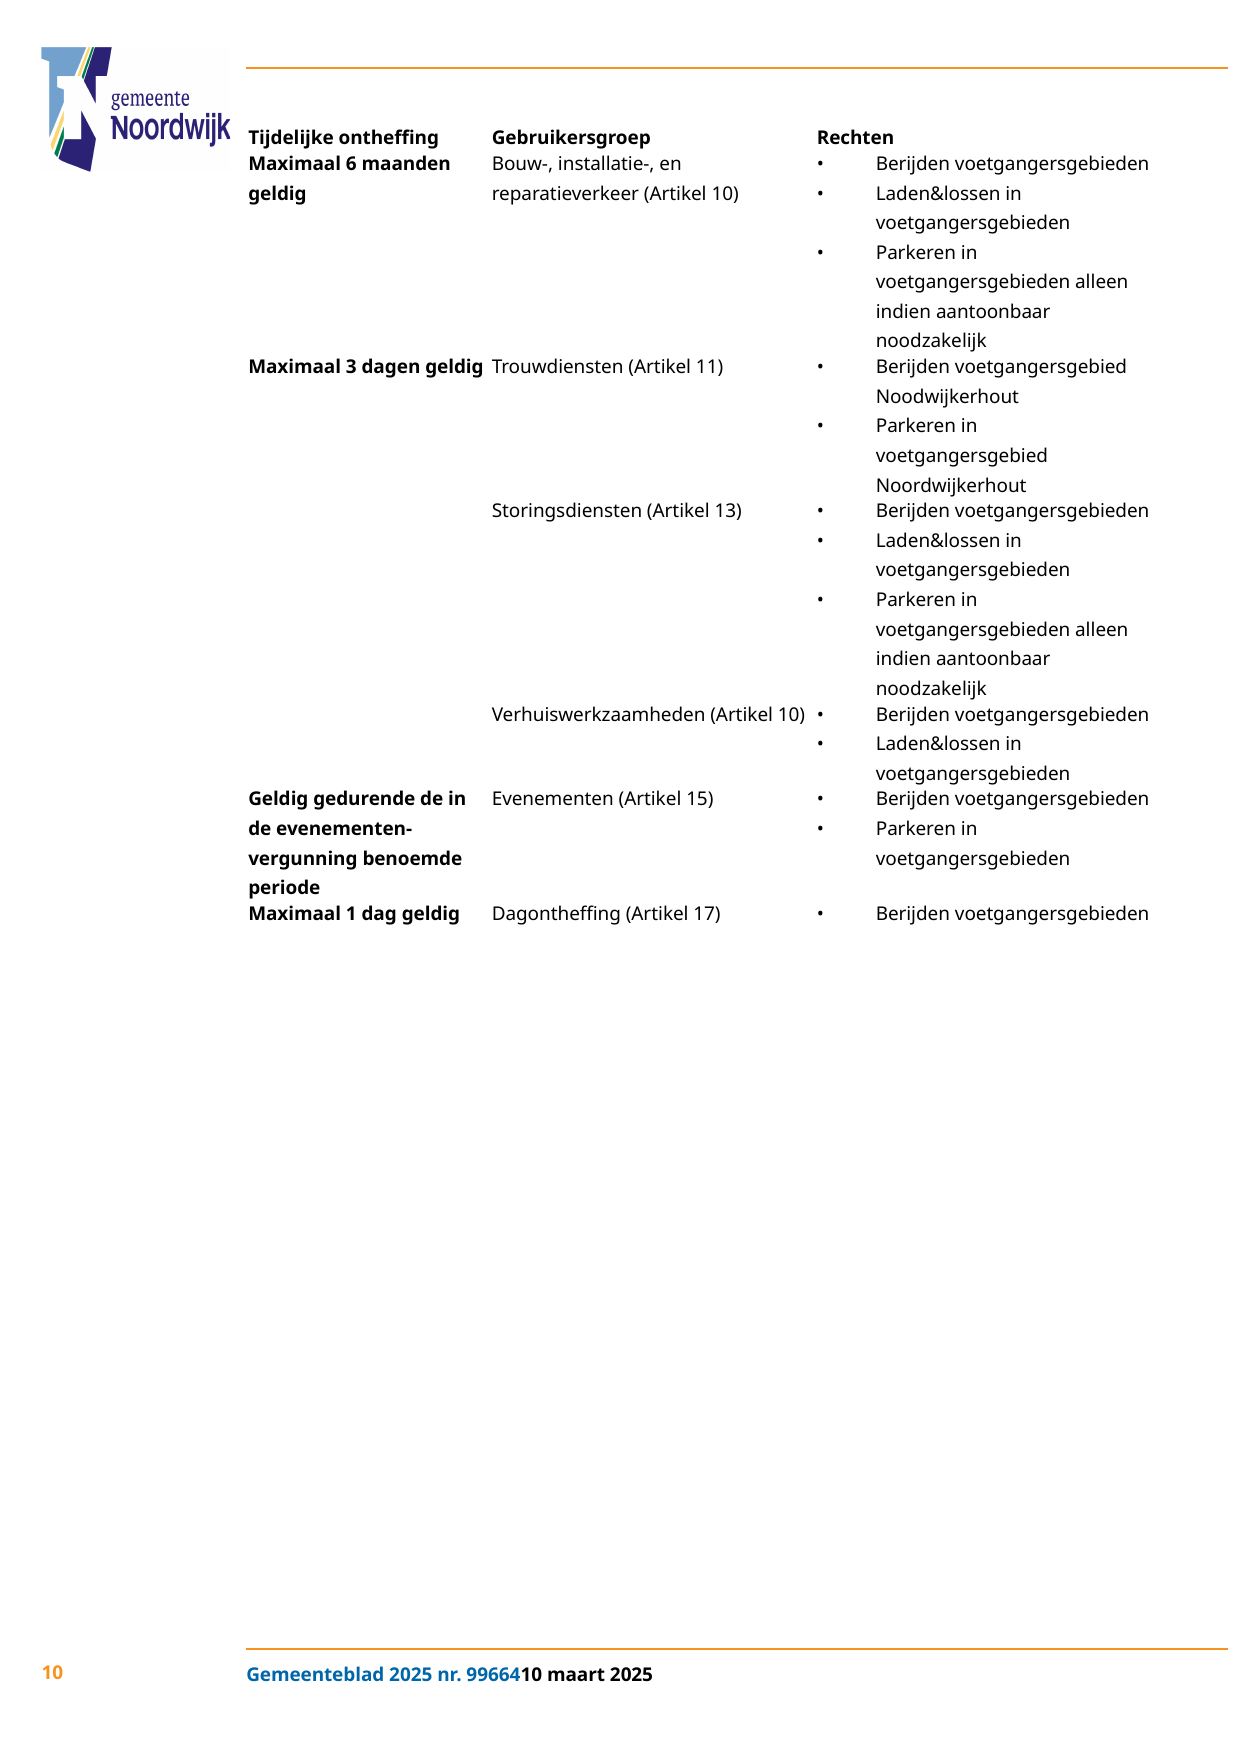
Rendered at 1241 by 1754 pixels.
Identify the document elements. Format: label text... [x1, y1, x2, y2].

table_cell Bouw-, installatie-, en reparatieverkeer (Artikel 10) [492, 150, 817, 353]
table_header Gebruikersgroep [492, 125, 817, 150]
table_cell Berijden voetgangersgebieden [817, 900, 1152, 926]
table_cell Geldig gedurende de in de evenementen-vergunning benoemde periode [248, 786, 492, 900]
picture [41, 47, 231, 172]
table_cell Berijden voetgangersgebieden Laden&lossen in voetgangersgebieden Parkeren in voetgangersgebieden alleen indien aantoonbaar noodzakelijk [817, 498, 1152, 701]
table_header Rechten [817, 125, 1152, 150]
table_cell Maximaal 1 dag geldig [248, 900, 492, 926]
table_cell Maximaal 3 dagen geldig [248, 354, 492, 786]
table_cell Maximaal 6 maanden geldig [248, 150, 492, 353]
table_cell Berijden voetgangersgebieden Laden&lossen in voetgangersgebieden Parkeren in voetgangersgebieden alleen indien aantoonbaar noodzakelijk [817, 150, 1152, 353]
table_cell Berijden voetgangersgebieden Parkeren in voetgangersgebieden [817, 786, 1152, 900]
table_cell Trouwdiensten (Artikel 11) [492, 354, 817, 497]
table_cell Berijden voetgangersgebieden Laden&lossen in voetgangersgebieden [817, 701, 1152, 786]
table_cell Berijden voetgangersgebied Noodwijkerhout Parkeren in voetgangersgebied Noordwijkerhout [817, 354, 1152, 497]
table_header Tijdelijke ontheffing [248, 125, 492, 150]
table_cell Evenementen (Artikel 15) [492, 786, 817, 900]
table_cell Verhuiswerkzaamheden (Artikel 10) [492, 701, 817, 786]
table_cell Dagontheffing (Artikel 17) [492, 900, 817, 926]
table_cell Storingsdiensten (Artikel 13) [492, 498, 817, 701]
